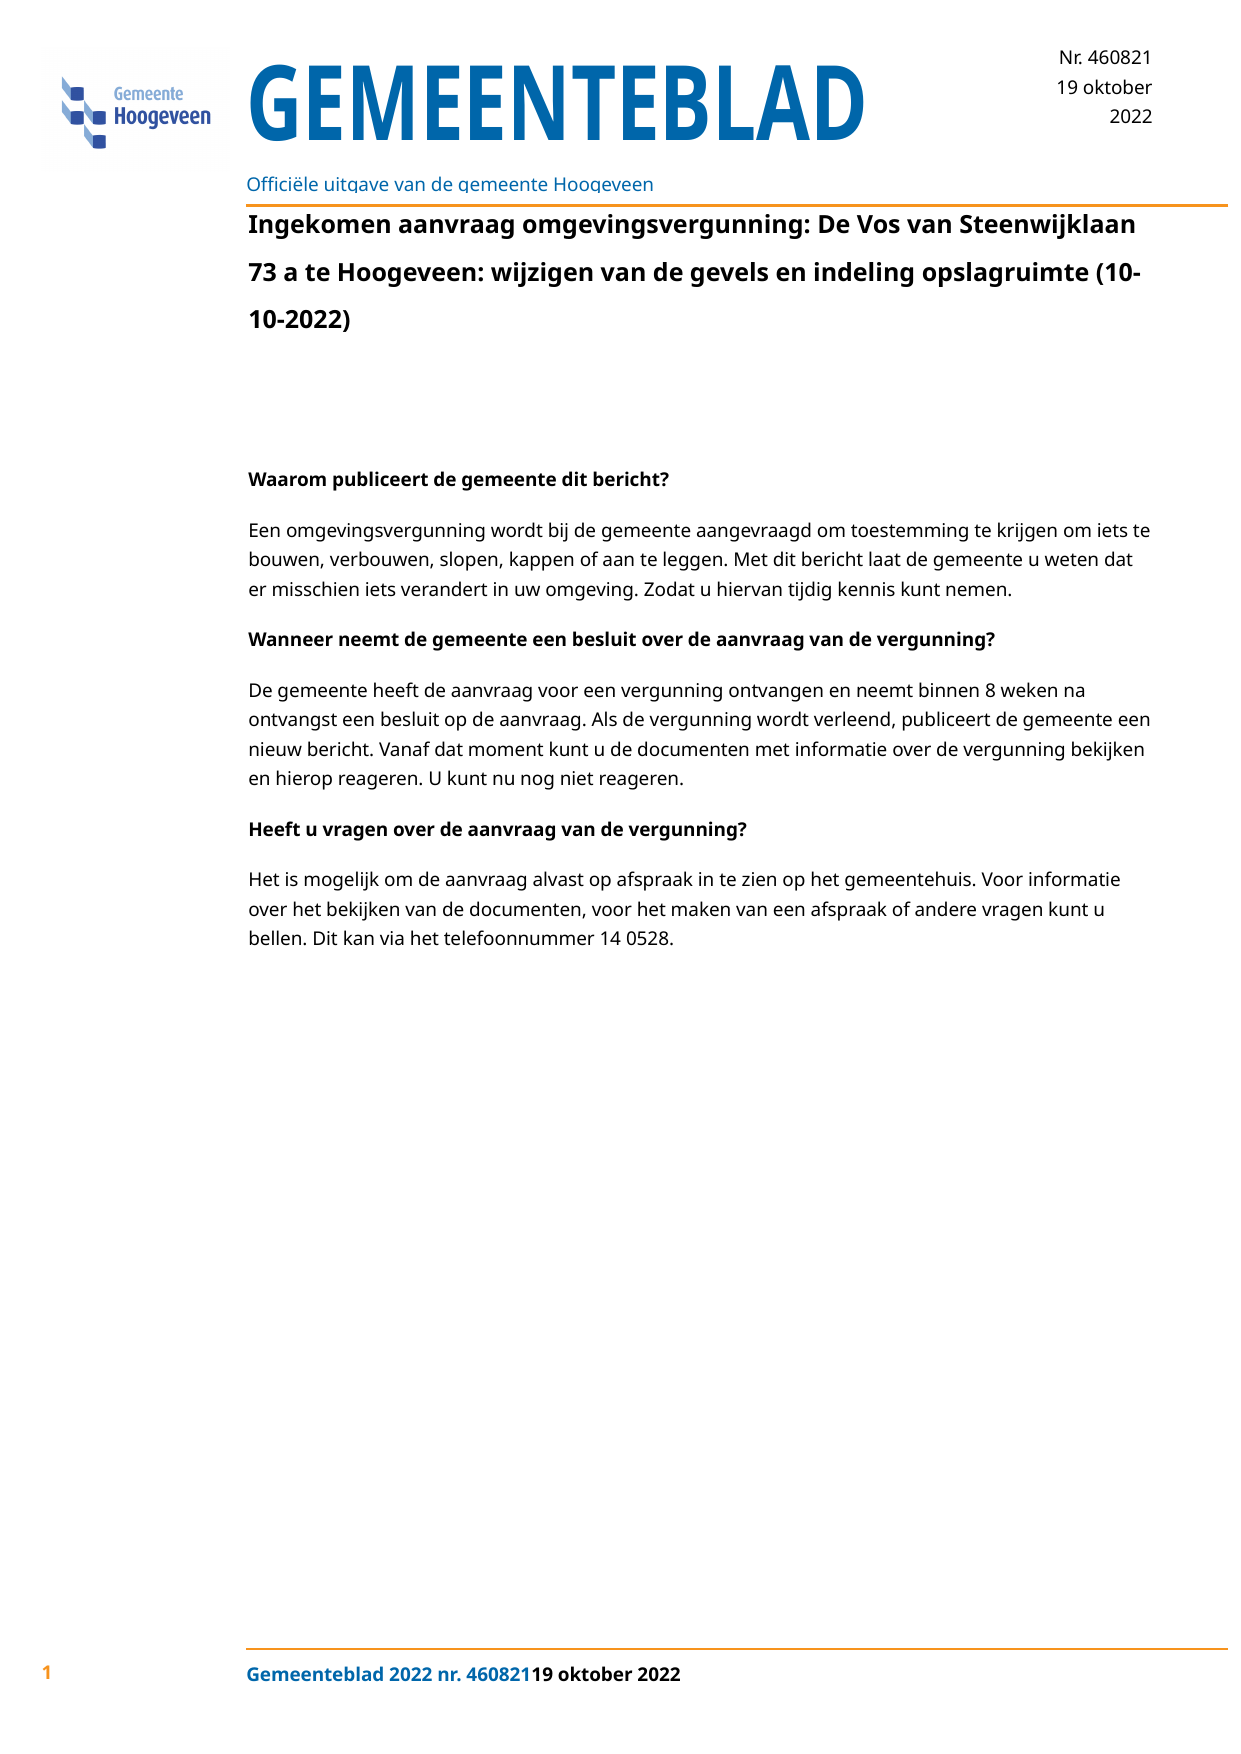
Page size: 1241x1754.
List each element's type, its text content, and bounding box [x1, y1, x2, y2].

text Een omgevingsvergunning wordt bij de gemeente aangevraagd om toestemming te krijgen om iets te bouwen, verbouwen, slopen, kappen of aan te leggen. Met dit bericht laat de gemeente u weten dat er misschien iets verandert in uw omgeving. Zodat u hiervan tijdig kennis kunt nemen. [248, 517, 1152, 602]
picture [41, 47, 231, 172]
text Het is mogelijk om de aanvraag alvast op afspraak in te zien op het gemeentehuis. Voor informatie over het bekijken van de documenten, voor het maken van een afspraak of andere vragen kunt u bellen. Dit kan via het telefoonnummer 14 0528. [248, 866, 1152, 951]
text Heeft u vragen over de aanvraag van de vergunning? [248, 816, 1152, 842]
text Wanneer neemt de gemeente een besluit over de aanvraag van de vergunning? [248, 626, 1152, 652]
text Ingekomen aanvraag omgevingsvergunning: De Vos van Steenwijklaan 73 a te Hoogeveen: wijzigen van de gevels en indeling opslagruimte (10-10-2022) [248, 207, 1152, 336]
text De gemeente heeft de aanvraag voor een vergunning ontvangen en neemt binnen 8 weken na ontvangst een besluit op de aanvraag. Als de vergunning wordt verleend, publiceert de gemeente een nieuw bericht. Vanaf dat moment kunt u de documenten met informatie over de vergunning bekijken en hierop reageren. U kunt nu nog niet reageren. [248, 677, 1152, 791]
text Waarom publiceert de gemeente dit bericht? [248, 466, 1152, 492]
